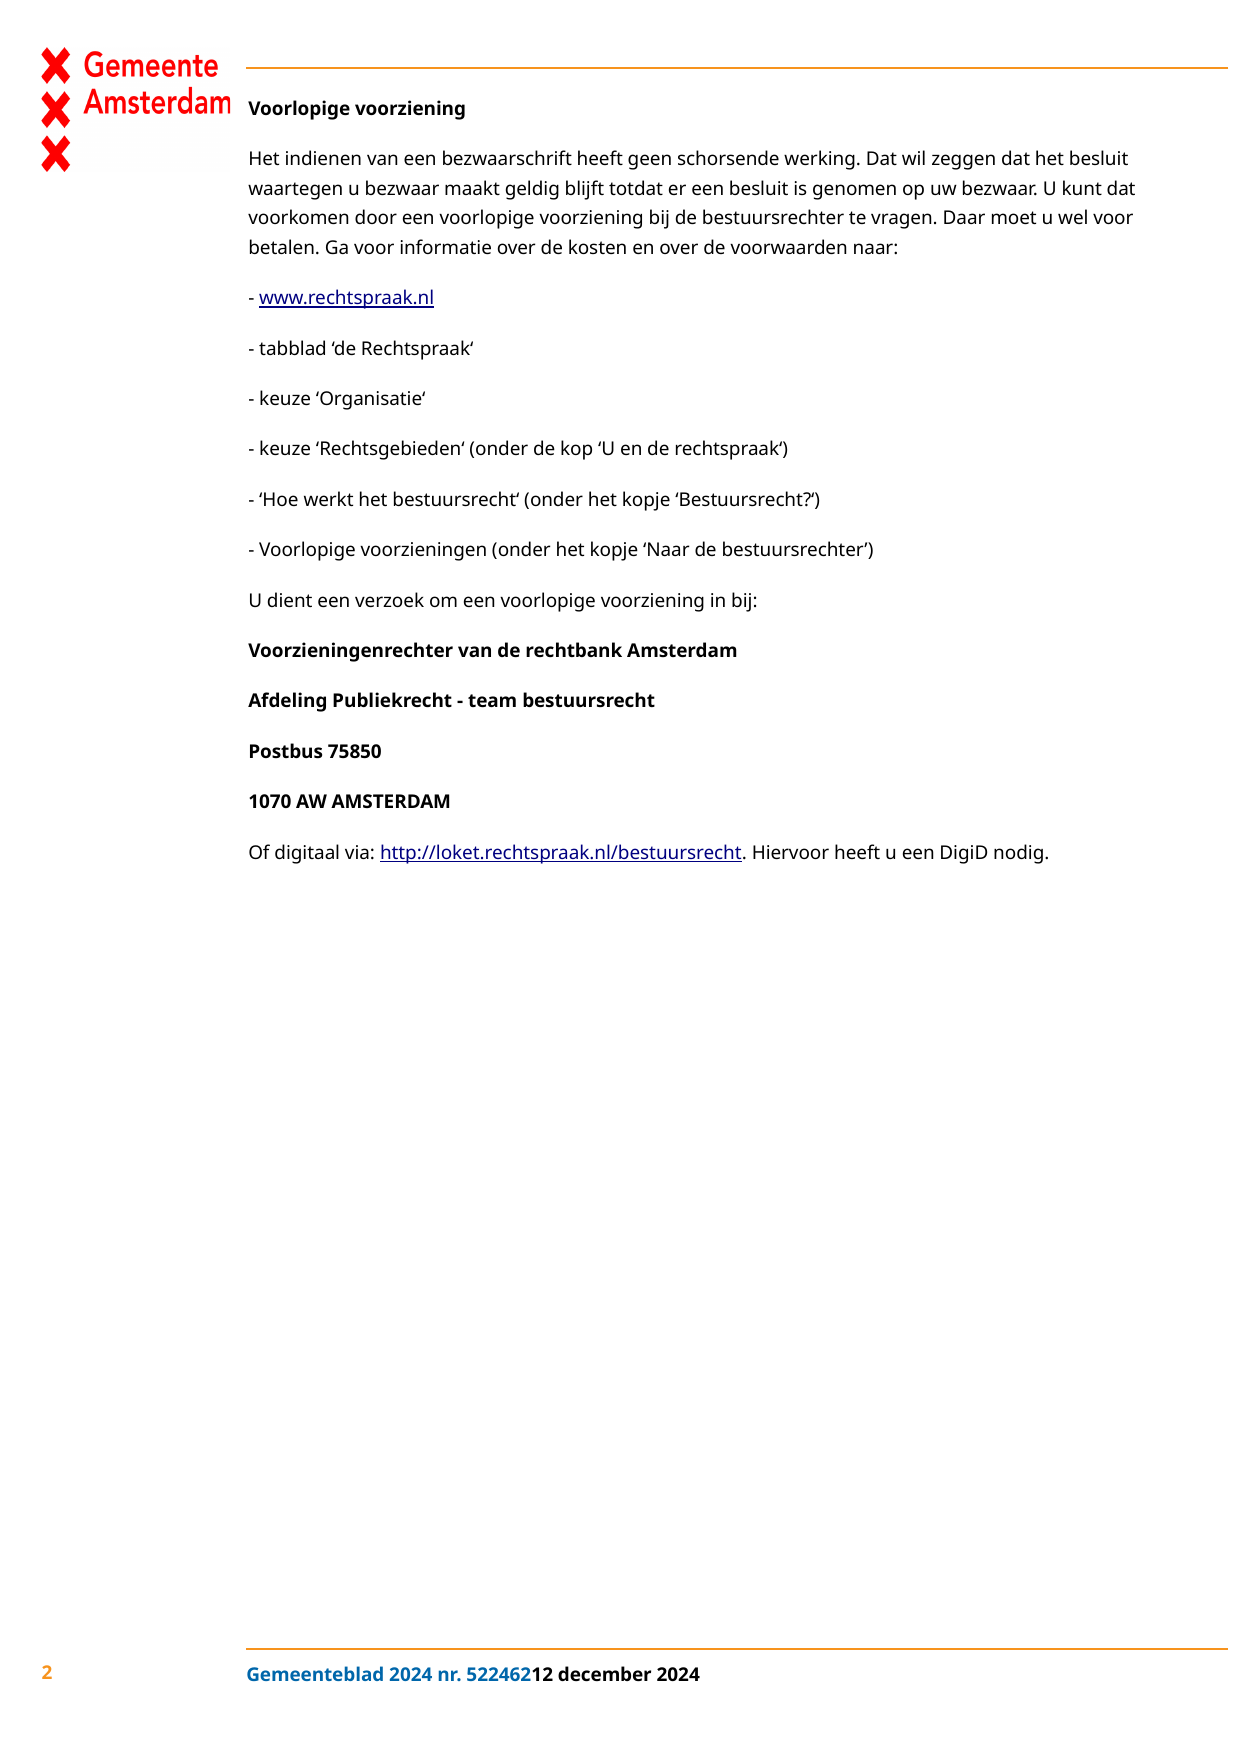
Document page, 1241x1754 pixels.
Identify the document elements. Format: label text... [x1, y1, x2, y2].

text Afdeling Publiekrecht - team bestuursrecht [248, 688, 1152, 713]
text U dient een verzoek om een voorlopige voorziening in bij: [248, 587, 1152, 613]
text Postbus 75850 [248, 738, 1152, 764]
text Het indienen van een bezwaarschrift heeft geen schorsende werking. Dat wil zeggen dat het besluit waartegen u bezwaar maakt geldig blijft totdat er een besluit is genomen op uw bezwaar. U kunt dat voorkomen door een voorlopige voorziening bij de bestuursrechter te vragen. Daar moet u wel voor betalen. Ga voor informatie over de kosten en over de voorwaarden naar: [248, 145, 1152, 260]
text Of digitaal via: http://loket.rechtspraak.nl/bestuursrecht. Hiervoor heeft u een DigiD nodig. [248, 839, 1152, 865]
text - keuze ‘Rechtsgebieden‘ (onder de kop ‘U en de rechtspraak‘) [248, 436, 1152, 461]
text - www.rechtspraak.nl [248, 284, 1152, 310]
text Voorzieningenrechter van de rechtbank Amsterdam [248, 637, 1152, 663]
picture [41, 47, 231, 172]
text - ‘Hoe werkt het bestuursrecht‘ (onder het kopje ‘Bestuursrecht?‘) [248, 486, 1152, 512]
text - Voorlopige voorzieningen (onder het kopje ‘Naar de bestuursrechter’) [248, 536, 1152, 562]
text - tabblad ‘de Rechtspraak‘ [248, 335, 1152, 361]
text 1070 AW AMSTERDAM [248, 788, 1152, 814]
text - keuze ‘Organisatie‘ [248, 385, 1152, 411]
text Voorlopige voorziening [248, 95, 1152, 121]
